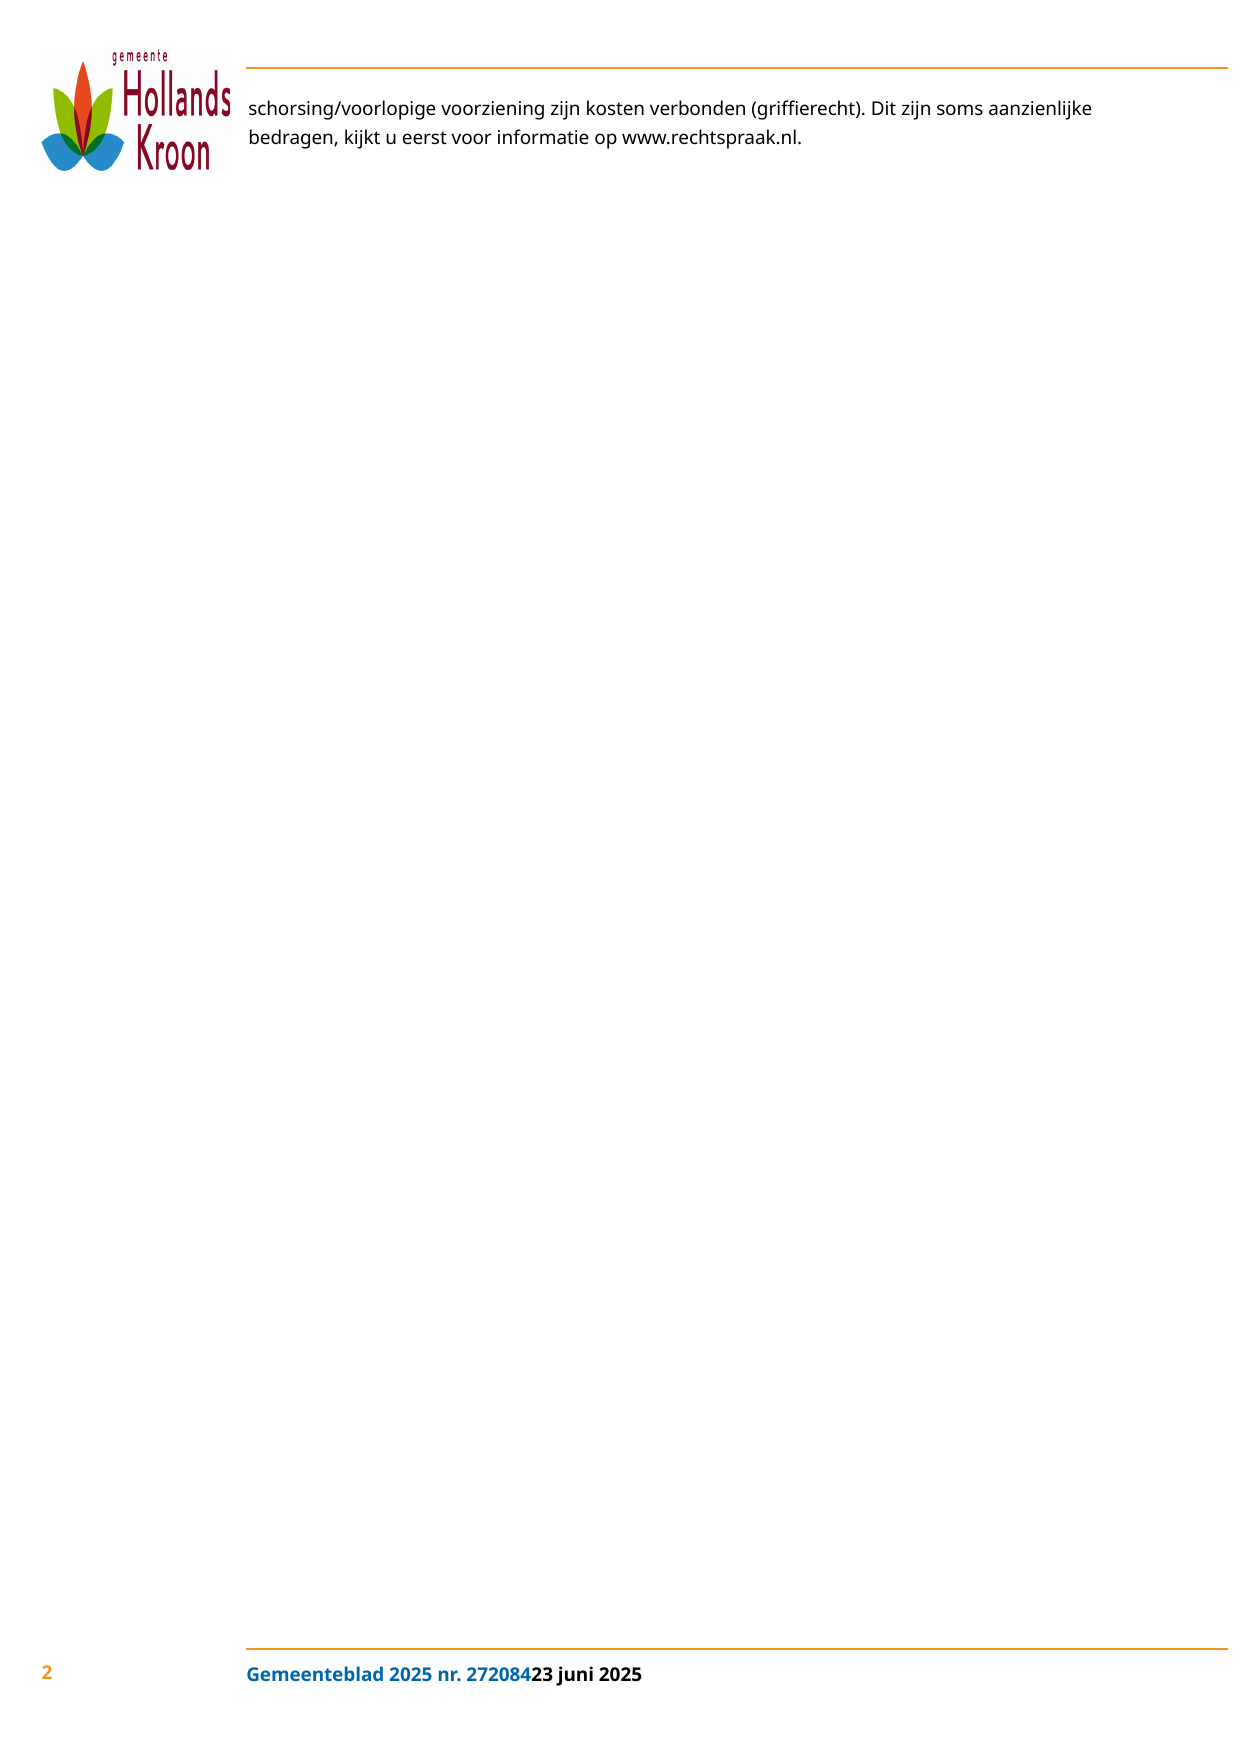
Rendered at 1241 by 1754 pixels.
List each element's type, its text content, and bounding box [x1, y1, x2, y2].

text schorsing/voorlopige voorziening zijn kosten verbonden (griffierecht). Dit zijn soms aanzienlijke bedragen, kijkt u eerst voor informatie op www.rechtspraak.nl. [248, 95, 1152, 150]
picture [41, 47, 231, 172]
